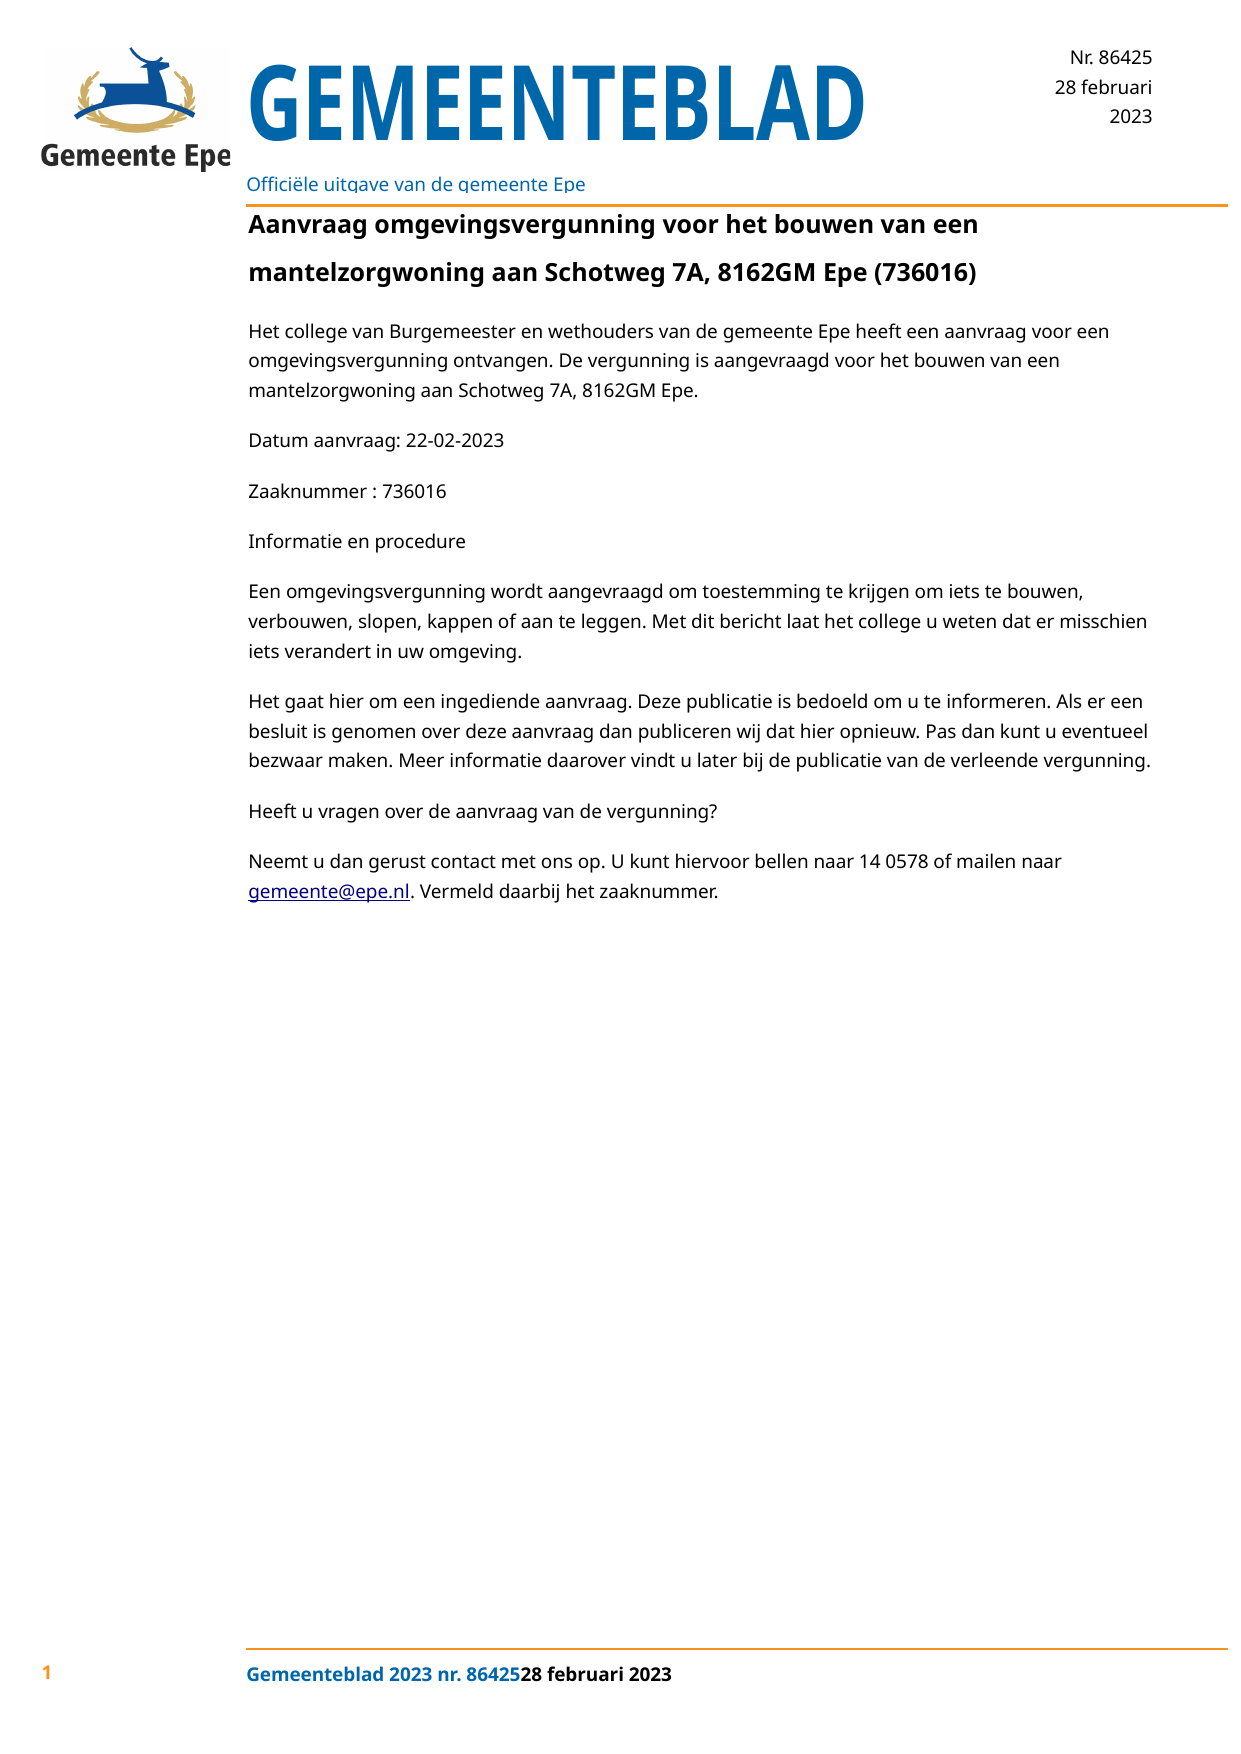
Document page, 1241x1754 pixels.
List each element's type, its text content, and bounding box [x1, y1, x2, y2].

picture [41, 47, 231, 172]
text Datum aanvraag: 22-02-2023 [248, 427, 1152, 453]
text Het college van Burgemeester en wethouders van de gemeente Epe heeft een aanvraag voor een omgevingsvergunning ontvangen. De vergunning is aangevraagd voor het bouwen van een mantelzorgwoning aan Schotweg 7A, 8162GM Epe. [248, 318, 1152, 403]
text Aanvraag omgevingsvergunning voor het bouwen van een mantelzorgwoning aan Schotweg 7A, 8162GM Epe (736016) [248, 207, 1152, 288]
text Neemt u dan gerust contact met ons op. U kunt hiervoor bellen naar 14 0578 of mailen naar gemeente@epe.nl. Vermeld daarbij het zaaknummer. [248, 848, 1152, 904]
text Het gaat hier om een ingediende aanvraag. Deze publicatie is bedoeld om u te informeren. Als er een besluit is genomen over deze aanvraag dan publiceren wij dat hier opnieuw. Pas dan kunt u eventueel bezwaar maken. Meer informatie daarover vindt u later bij de publicatie van de verleende vergunning. [248, 688, 1152, 773]
text Zaaknummer : 736016 [248, 478, 1152, 504]
text Heeft u vragen over de aanvraag van de vergunning? [248, 798, 1152, 824]
text Informatie en procedure [248, 528, 1152, 554]
text Een omgevingsvergunning wordt aangevraagd om toestemming te krijgen om iets te bouwen, verbouwen, slopen, kappen of aan te leggen. Met dit bericht laat het college u weten dat er misschien iets verandert in uw omgeving. [248, 579, 1152, 664]
